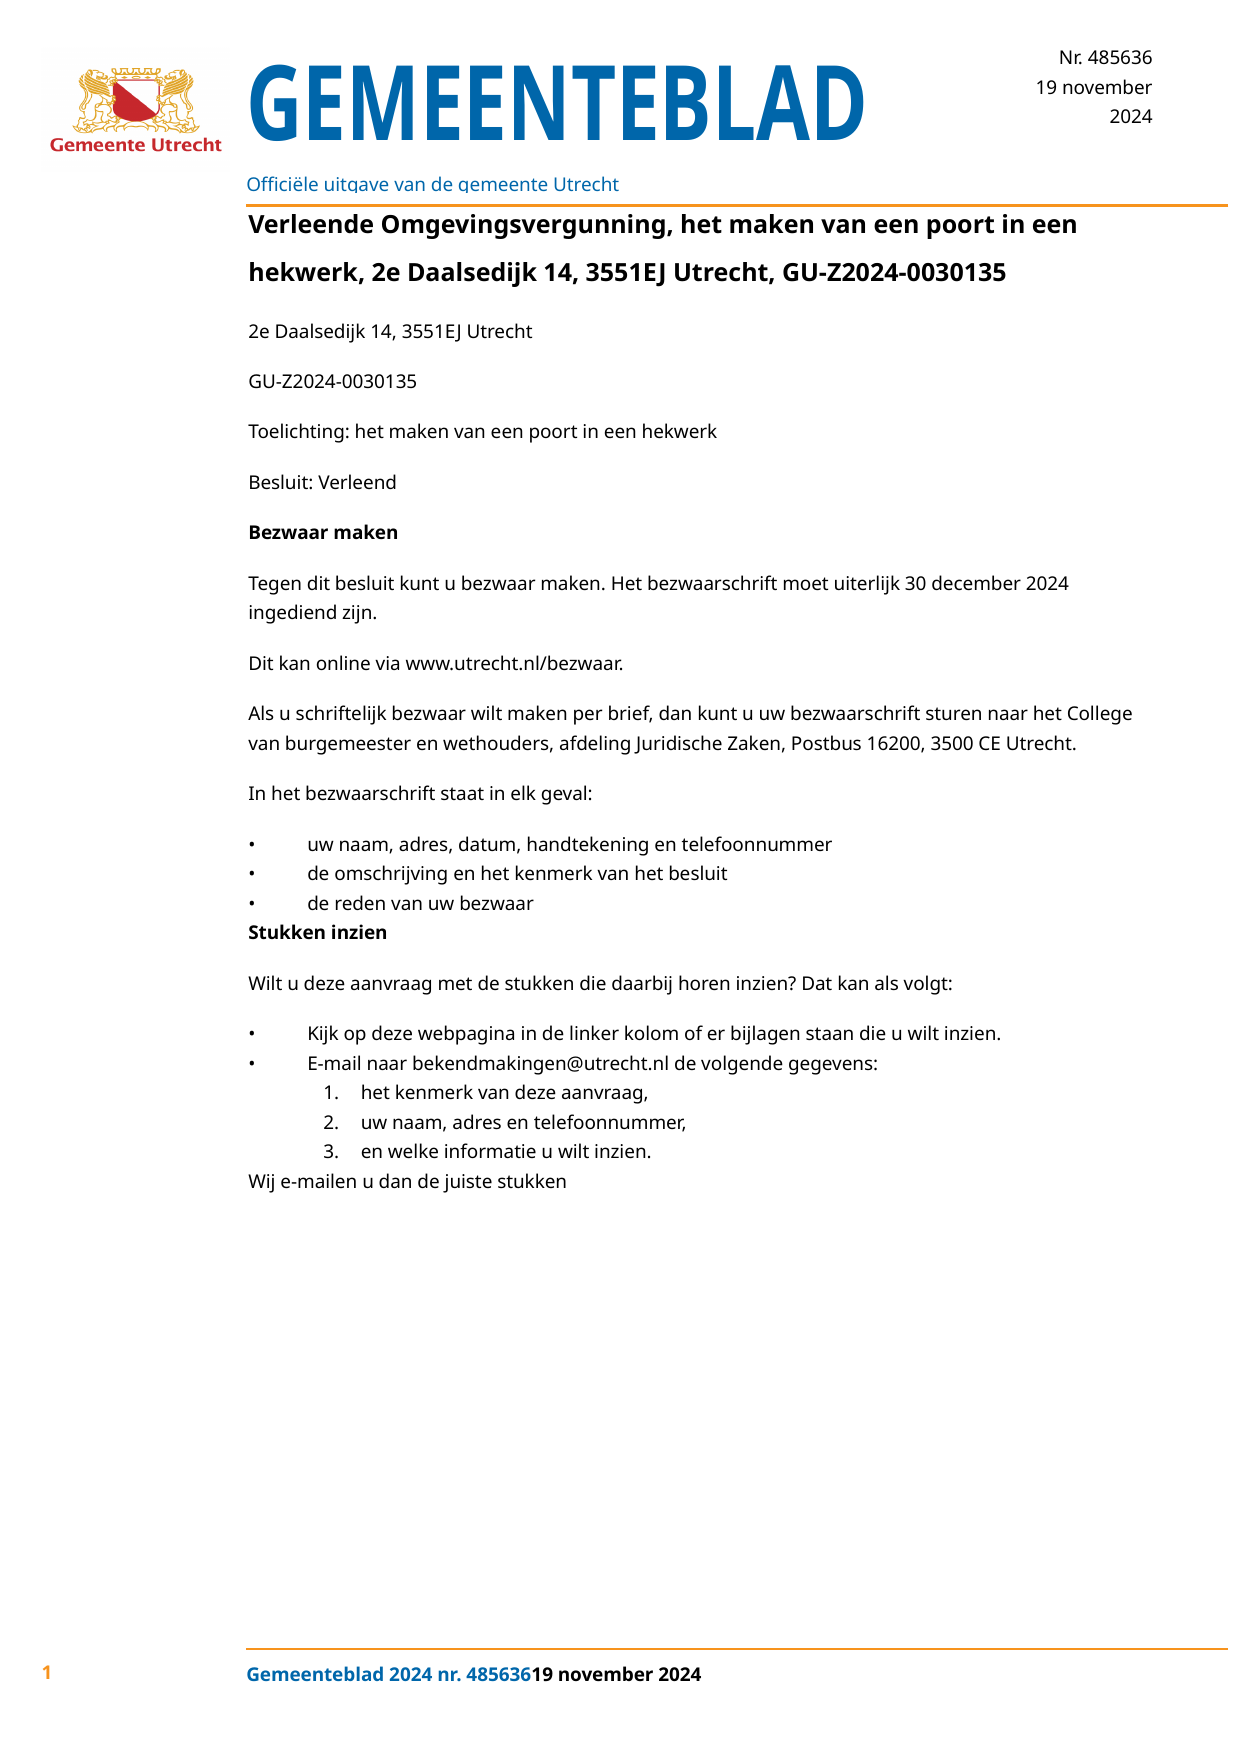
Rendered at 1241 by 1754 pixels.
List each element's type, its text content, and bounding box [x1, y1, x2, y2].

text Bezwaar maken [248, 519, 1152, 545]
list uw naam, adres, datum, handtekening en telefoonnummer [248, 831, 1152, 857]
text Stukken inzien [248, 919, 1152, 945]
list het kenmerk van deze aanvraag, [323, 1079, 1152, 1105]
text Wilt u deze aanvraag met de stukken die daarbij horen inzien? Dat kan als volgt: [248, 970, 1152, 996]
list Kijk op deze webpagina in de linker kolom of er bijlagen staan die u wilt inzien. [248, 1020, 1152, 1046]
list de omschrijving en het kenmerk van het besluit [248, 860, 1152, 886]
list en welke informatie u wilt inzien. [323, 1139, 1152, 1164]
text 2e Daalsedijk 14, 3551EJ Utrecht [248, 318, 1152, 344]
text Wij e-mailen u dan de juiste stukken [248, 1168, 1152, 1194]
list E-mail naar bekendmakingen@utrecht.nl de volgende gegevens: [248, 1050, 1152, 1076]
text Besluit: Verleend [248, 469, 1152, 495]
list uw naam, adres en telefoonnummer, [323, 1109, 1152, 1135]
picture [41, 47, 231, 172]
text Verleende Omgevingsvergunning, het maken van een poort in een hekwerk, 2e Daalsedijk 14, 3551EJ Utrecht, GU-Z2024-0030135 [248, 207, 1152, 288]
text Dit kan online via www.utrecht.nl/bezwaar. [248, 650, 1152, 676]
text Tegen dit besluit kunt u bezwaar maken. Het bezwaarschrift moet uiterlijk 30 december 2024 ingediend zijn. [248, 570, 1152, 625]
text Toelichting: het maken van een poort in een hekwerk [248, 419, 1152, 444]
text In het bezwaarschrift staat in elk geval: [248, 780, 1152, 806]
list de reden van uw bezwaar [248, 890, 1152, 916]
text Als u schriftelijk bezwaar wilt maken per brief, dan kunt u uw bezwaarschrift sturen naar het College van burgemeester en wethouders, afdeling Juridische Zaken, Postbus 16200, 3500 CE Utrecht. [248, 700, 1152, 756]
text GU-Z2024-0030135 [248, 368, 1152, 394]
